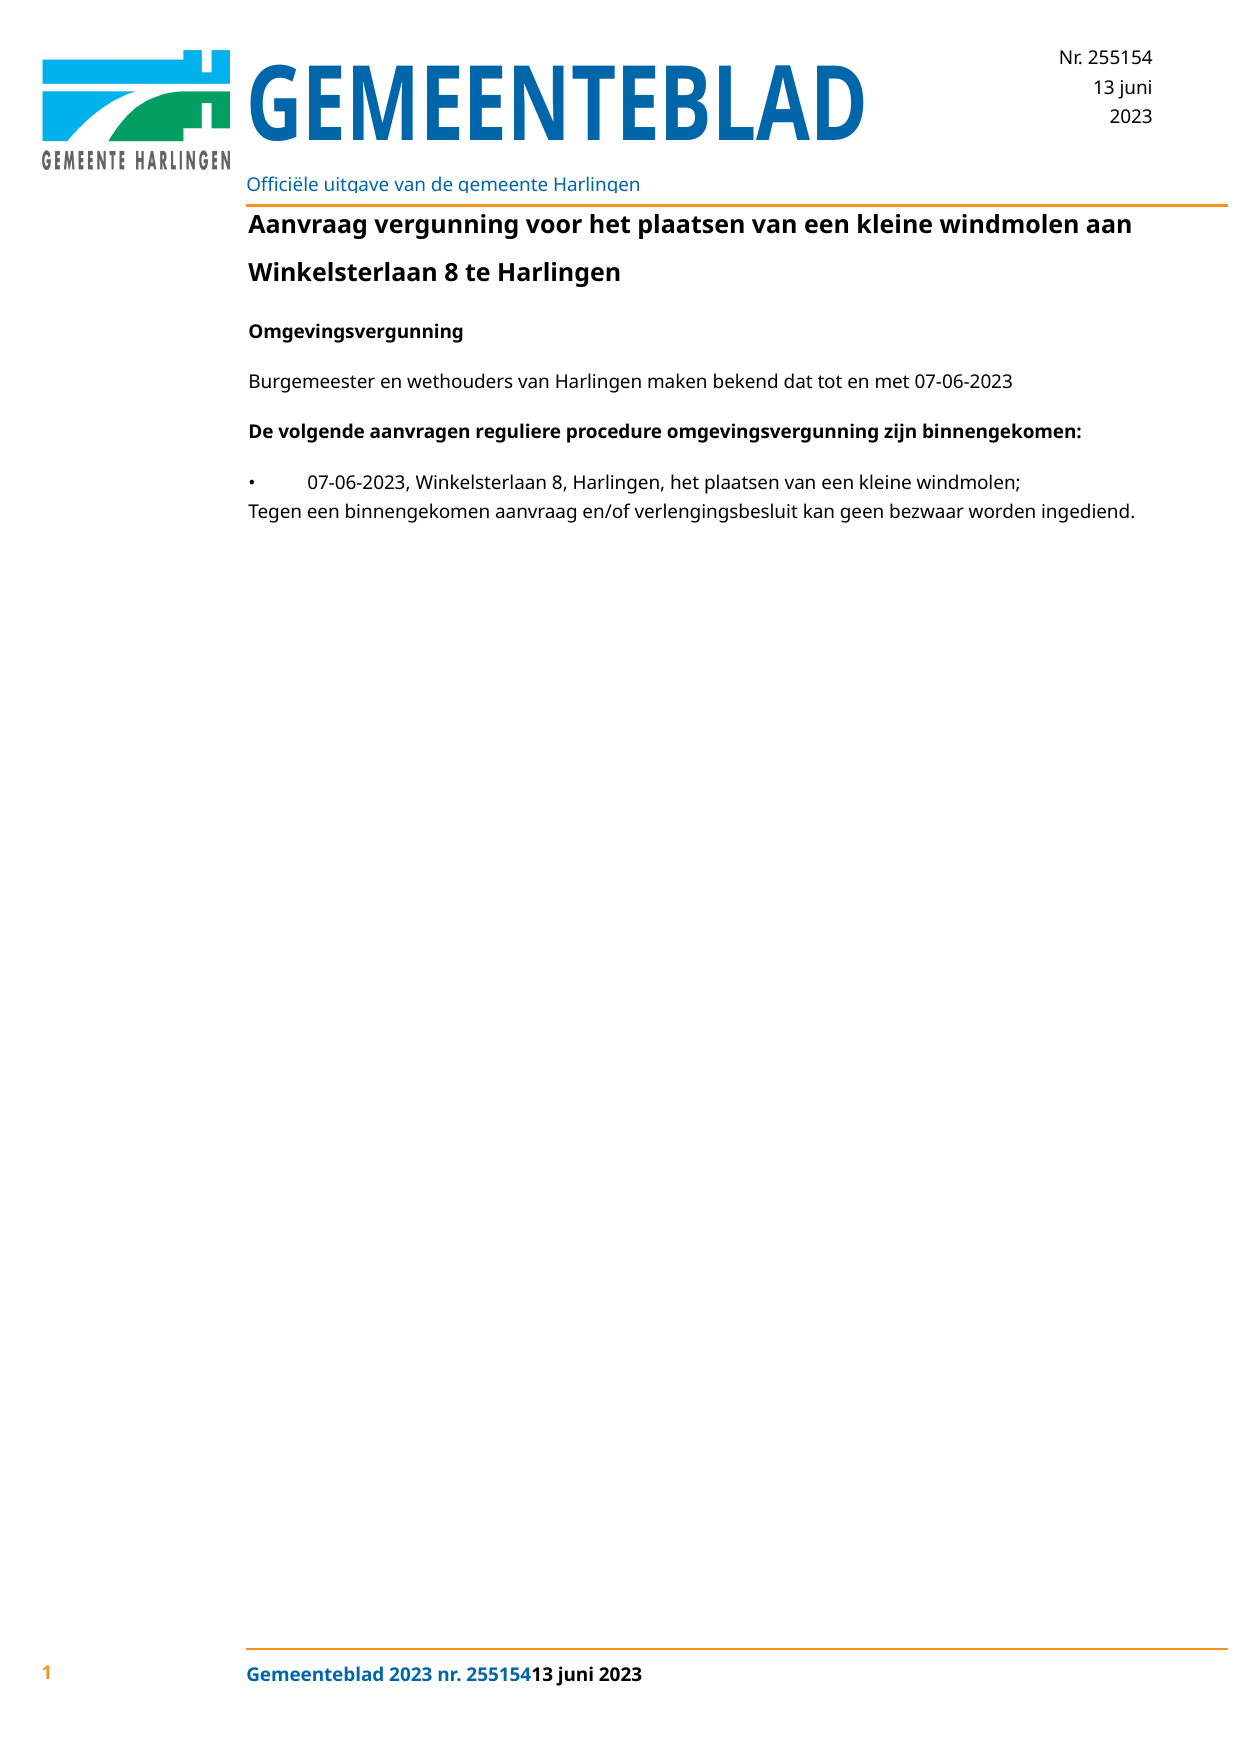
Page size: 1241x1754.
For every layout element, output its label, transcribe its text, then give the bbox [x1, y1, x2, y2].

text Burgemeester en wethouders van Harlingen maken bekend dat tot en met 07-06-2023 [248, 368, 1152, 394]
list 07-06-2023, Winkelsterlaan 8, Harlingen, het plaatsen van een kleine windmolen; [248, 469, 1152, 495]
text Tegen een binnengekomen aanvraag en/of verlengingsbesluit kan geen bezwaar worden ingediend. [248, 499, 1152, 524]
picture [41, 47, 231, 172]
text De volgende aanvragen reguliere procedure omgevingsvergunning zijn binnengekomen: [248, 419, 1152, 444]
text Omgevingsvergunning [248, 318, 1152, 344]
text Aanvraag vergunning voor het plaatsen van een kleine windmolen aan Winkelsterlaan 8 te Harlingen [248, 207, 1152, 288]
